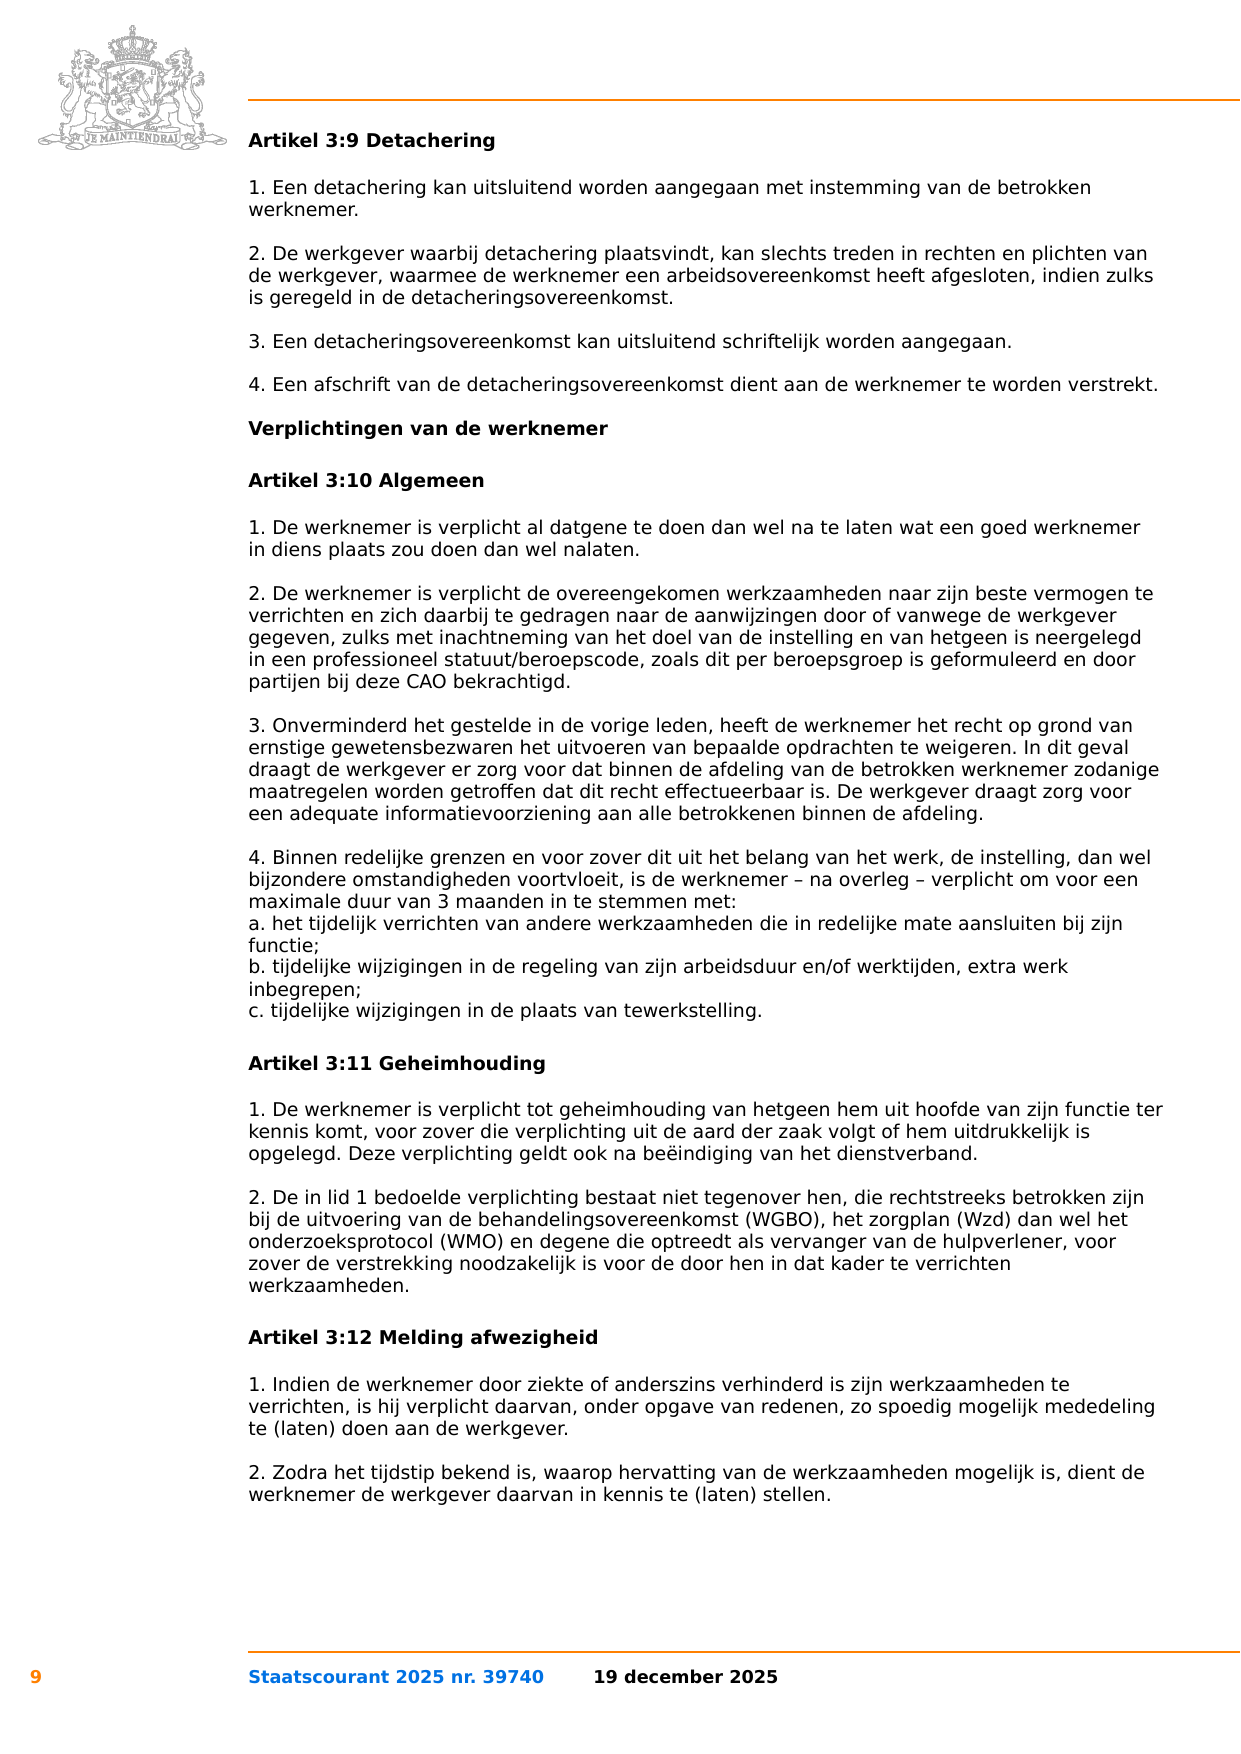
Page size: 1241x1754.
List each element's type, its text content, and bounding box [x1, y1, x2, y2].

text a. het tijdelijk verrichten van andere werkzaamheden die in redelijke mate aansluiten bij zijn functie; [248, 912, 1163, 956]
subtitle Artikel 3:12 Melding afwezigheid [248, 1327, 1163, 1349]
subtitle Verplichtingen van de werknemer [248, 418, 1163, 440]
text 2. De werkgever waarbij detachering plaatsvindt, kan slechts treden in rechten en plichten van de werkgever, waarmee de werknemer een arbeidsovereenkomst heeft afgesloten, indien zulks is geregeld in de detacheringsovereenkomst. [248, 243, 1163, 309]
text 1. Een detachering kan uitsluitend worden aangegaan met instemming van de betrokken werknemer. [248, 177, 1163, 221]
text 1. Indien de werknemer door ziekte of anderszins verhinderd is zijn werkzaamheden te verrichten, is hij verplicht daarvan, onder opgave van redenen, zo spoedig mogelijk mededeling te (laten) doen aan de werkgever. [248, 1374, 1163, 1440]
text 2. De in lid 1 bedoelde verplichting bestaat niet tegenover hen, die rechtstreeks betrokken zijn bij de uitvoering van de behandelingsovereenkomst (WGBO), het zorgplan (Wzd) dan wel het onderzoeksprotocol (WMO) en degene die optreedt als vervanger van de hulpverlener, voor zover de verstrekking noodzakelijk is voor de door hen in dat kader te verrichten werkzaamheden. [248, 1187, 1163, 1297]
text b. tijdelijke wijzigingen in de regeling van zijn arbeidsduur en/of werktijden, extra werk inbegrepen; [248, 956, 1163, 1000]
subtitle Artikel 3:11 Geheimhouding [248, 1052, 1163, 1074]
picture [38, 25, 227, 150]
text 1. De werknemer is verplicht tot geheimhouding van hetgeen hem uit hoofde van zijn functie ter kennis komt, voor zover die verplichting uit de aard der zaak volgt of hem uitdrukkelijk is opgelegd. Deze verplichting geldt ook na beëindiging van het dienstverband. [248, 1099, 1163, 1165]
subtitle Artikel 3:10 Algemeen [248, 470, 1163, 492]
text 2. De werknemer is verplicht de overeengekomen werkzaamheden naar zijn beste vermogen te verrichten en zich daarbij te gedragen naar de aanwijzingen door of vanwege de werkgever gegeven, zulks met inachtneming van het doel van de instelling en van hetgeen is neergelegd in een professioneel statuut/beroepscode, zoals dit per beroepsgroep is geformuleerd en door partijen bij deze CAO bekrachtigd. [248, 583, 1163, 693]
text c. tijdelijke wijzigingen in de plaats van tewerkstelling. [248, 1000, 1163, 1022]
text 4. Binnen redelijke grenzen en voor zover dit uit het belang van het werk, de instelling, dan wel bijzondere omstandigheden voortvloeit, is de werknemer – na overleg – verplicht om voor een maximale duur van 3 maanden in te stemmen met: [248, 847, 1163, 912]
subtitle Artikel 3:9 Detachering [248, 130, 1163, 152]
text 4. Een afschrift van de detacheringsovereenkomst dient aan de werknemer te worden verstrekt. [248, 374, 1163, 396]
text 3. Een detacheringsovereenkomst kan uitsluitend schriftelijk worden aangegaan. [248, 331, 1163, 352]
text 2. Zodra het tijdstip bekend is, waarop hervatting van de werkzaamheden mogelijk is, dient de werknemer de werkgever daarvan in kennis te (laten) stellen. [248, 1462, 1163, 1506]
text 3. Onverminderd het gestelde in de vorige leden, heeft de werknemer het recht op grond van ernstige gewetensbezwaren het uitvoeren van bepaalde opdrachten te weigeren. In dit geval draagt de werkgever er zorg voor dat binnen de afdeling van de betrokken werknemer zodanige maatregelen worden getroffen dat dit recht effectueerbaar is. De werkgever draagt zorg voor een adequate informatievoorziening aan alle betrokkenen binnen de afdeling. [248, 715, 1163, 825]
text 1. De werknemer is verplicht al datgene te doen dan wel na te laten wat een goed werknemer in diens plaats zou doen dan wel nalaten. [248, 517, 1163, 561]
